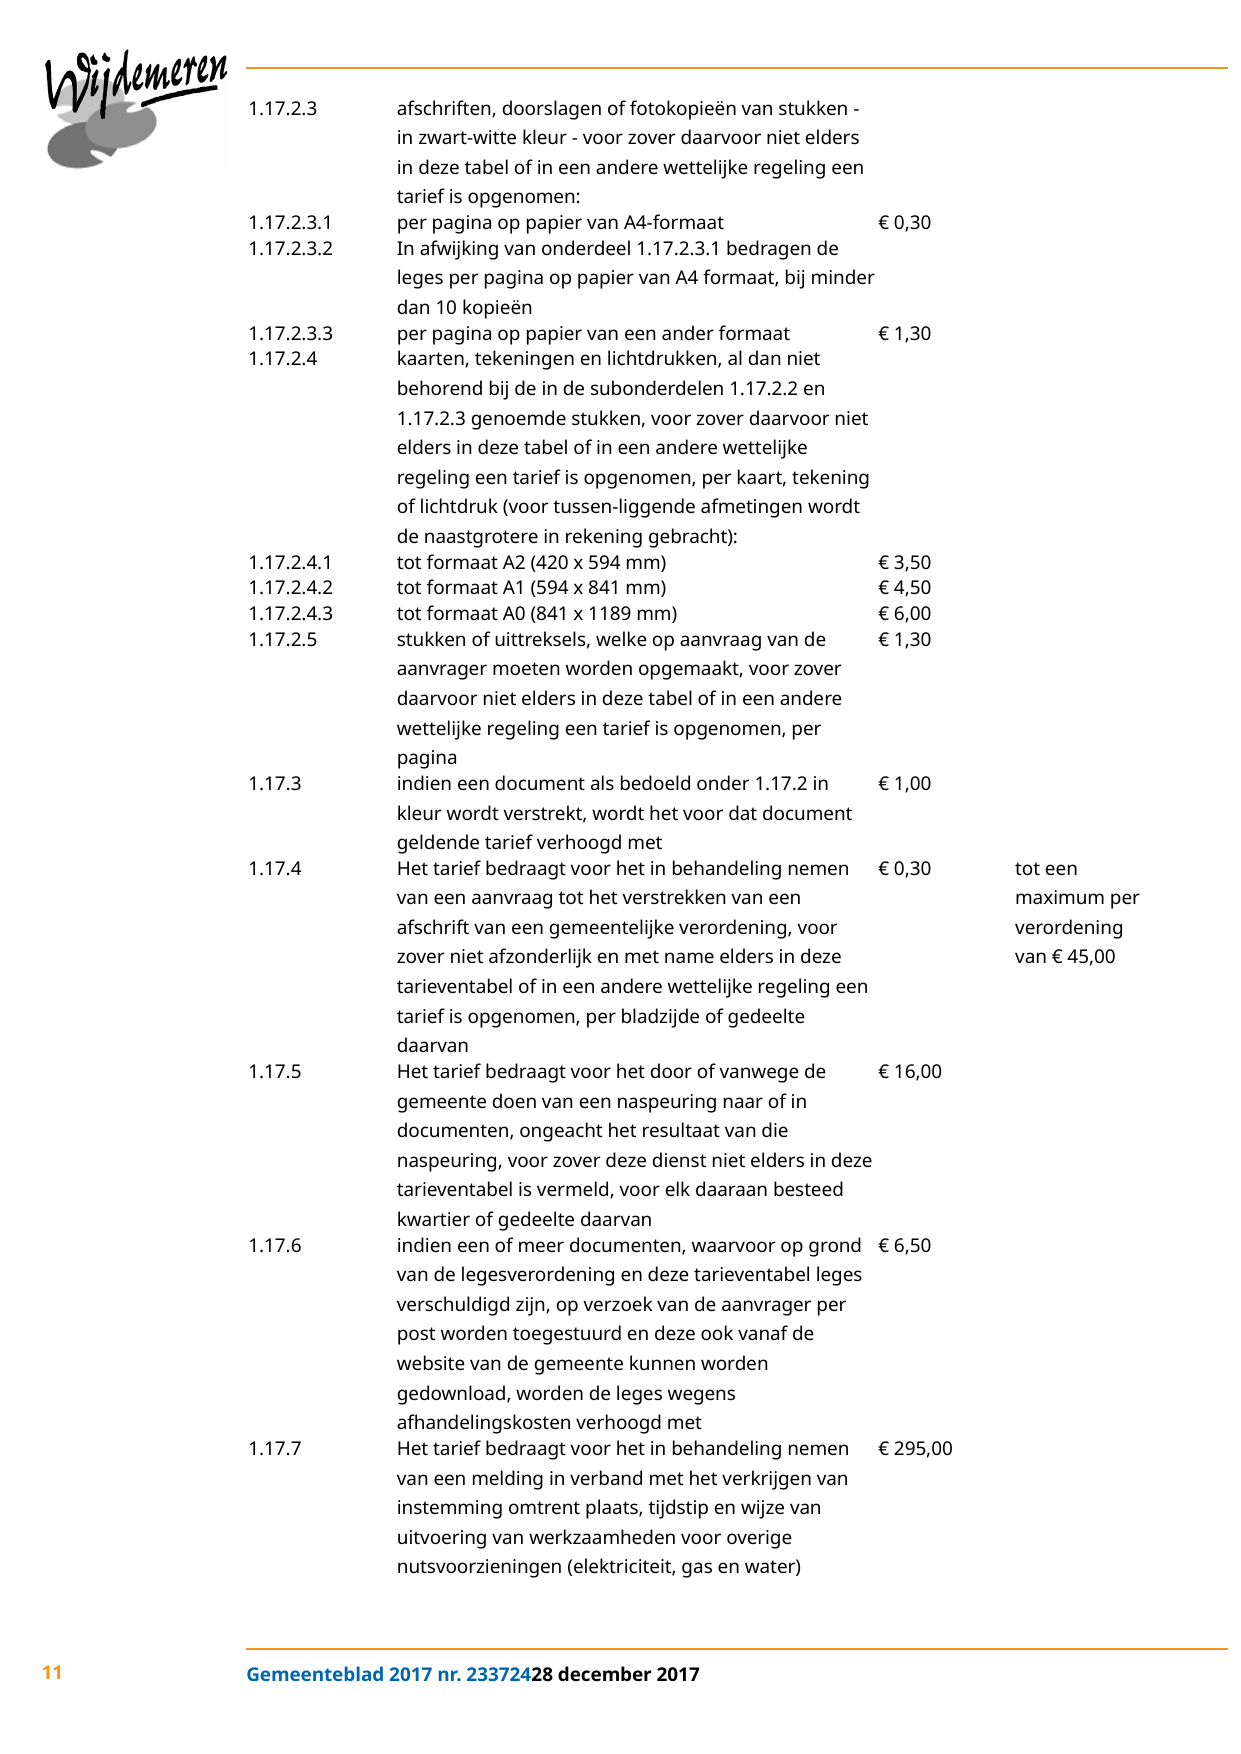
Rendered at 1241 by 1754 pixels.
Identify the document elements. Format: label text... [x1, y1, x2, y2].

table_cell 1.17.7 [248, 1435, 397, 1579]
table_cell [248, 1579, 397, 1605]
table_cell € 16,00 [878, 1058, 1015, 1232]
table_cell In afwijking van onderdeel 1.17.2.3.1 bedragen de leges per pagina op papier van A4 formaat, bij minder dan 10 kopieën [397, 235, 878, 320]
table_cell [1015, 600, 1152, 626]
table_cell 1.17.2.3.3 [248, 320, 397, 346]
table_cell € 6,00 [878, 600, 1015, 626]
table_cell stukken of uittreksels, welke op aanvraag van de aanvrager moeten worden opgemaakt, voor zover daarvoor niet elders in deze tabel of in een andere wettelijke regeling een tarief is opgenomen, per pagina [397, 626, 878, 770]
table_cell € 1,30 [878, 320, 1015, 346]
table_cell [1015, 1232, 1152, 1435]
table_cell Het tarief bedraagt voor het in behandeling nemen van een aanvraag tot het verstrekken van een afschrift van een gemeentelijke verordening, voor zover niet afzonderlijk en met name elders in deze tarieventabel of in een andere wettelijke regeling een tarief is opgenomen, per bladzijde of gedeelte daarvan [397, 855, 878, 1058]
table_cell Het tarief bedraagt voor het in behandeling nemen van een melding in verband met het verkrijgen van instemming omtrent plaats, tijdstip en wijze van uitvoering van werkzaamheden voor overige nutsvoorzieningen (elektriciteit, gas en water) [397, 1435, 878, 1579]
table_cell [878, 1579, 1015, 1605]
table_cell 1.17.2.4 [248, 346, 397, 549]
table_cell tot een maximum per verordening van € 45,00 [1015, 855, 1152, 1058]
table_cell € 0,30 [878, 209, 1015, 235]
table_cell € 4,50 [878, 575, 1015, 600]
table_cell 1.17.3 [248, 770, 397, 855]
table_cell € 1,30 [878, 626, 1015, 770]
table_cell indien een of meer documenten, waarvoor op grond van de legesverordening en deze tarieventabel leges verschuldigd zijn, op verzoek van de aanvrager per post worden toegestuurd en deze ook vanaf de website van de gemeente kunnen worden gedownload, worden de leges wegens afhandelingskosten verhoogd met [397, 1232, 878, 1435]
table_cell 1.17.4 [248, 855, 397, 1058]
table_cell € 3,50 [878, 549, 1015, 574]
table_cell 1.17.2.4.3 [248, 600, 397, 626]
table_cell tot formaat A2 (420 x 594 mm) [397, 549, 878, 574]
table_cell 1.17.2.3 [248, 95, 397, 209]
table_cell kaarten, tekeningen en lichtdrukken, al dan niet behorend bij de in de subonderdelen 1.17.2.2 en 1.17.2.3 genoemde stukken, voor zover daarvoor niet elders in deze tabel of in een andere wettelijke regeling een tarief is opgenomen, per kaart, tekening of lichtdruk (voor tussen-liggende afmetingen wordt de naastgrotere in rekening gebracht): [397, 346, 878, 549]
table_cell € 0,30 [878, 855, 1015, 1058]
table_cell [1015, 320, 1152, 346]
table_cell indien een document als bedoeld onder 1.17.2 in kleur wordt verstrekt, wordt het voor dat document geldende tarief verhoogd met [397, 770, 878, 855]
table_cell [1015, 1579, 1152, 1605]
table_cell [1015, 626, 1152, 770]
table_cell [1015, 1435, 1152, 1579]
table_cell 1.17.2.3.2 [248, 235, 397, 320]
table_cell per pagina op papier van A4-formaat [397, 209, 878, 235]
table_cell tot formaat A1 (594 x 841 mm) [397, 575, 878, 600]
table_cell [1015, 1058, 1152, 1232]
table_cell [1015, 346, 1152, 549]
table_cell [878, 235, 1015, 320]
table_cell [397, 1579, 878, 1605]
table_cell tot formaat A0 (841 x 1189 mm) [397, 600, 878, 626]
table_cell € 295,00 [878, 1435, 1015, 1579]
table_cell 1.17.2.4.1 [248, 549, 397, 574]
table_cell 1.17.2.3.1 [248, 209, 397, 235]
table_cell Het tarief bedraagt voor het door of vanwege de gemeente doen van een naspeuring naar of in documenten, ongeacht het resultaat van die naspeuring, voor zover deze dienst niet elders in deze tarieventabel is vermeld, voor elk daaraan besteed kwartier of gedeelte daarvan [397, 1058, 878, 1232]
table_cell 1.17.6 [248, 1232, 397, 1435]
table_cell [1015, 549, 1152, 574]
table_cell € 6,50 [878, 1232, 1015, 1435]
table_cell € 1,00 [878, 770, 1015, 855]
table_cell afschriften, doorslagen of fotokopieën van stukken - in zwart-witte kleur - voor zover daarvoor niet elders in deze tabel of in een andere wettelijke regeling een tarief is opgenomen: [397, 95, 878, 209]
table_cell [1015, 235, 1152, 320]
table_cell [878, 346, 1015, 549]
table_cell [878, 95, 1015, 209]
table_cell 1.17.2.4.2 [248, 575, 397, 600]
table_cell [1015, 575, 1152, 600]
picture [41, 47, 231, 172]
table_cell [1015, 95, 1152, 209]
table_cell [1015, 209, 1152, 235]
table_cell 1.17.2.5 [248, 626, 397, 770]
table_cell [1015, 770, 1152, 855]
table_cell per pagina op papier van een ander formaat [397, 320, 878, 346]
table_cell 1.17.5 [248, 1058, 397, 1232]
